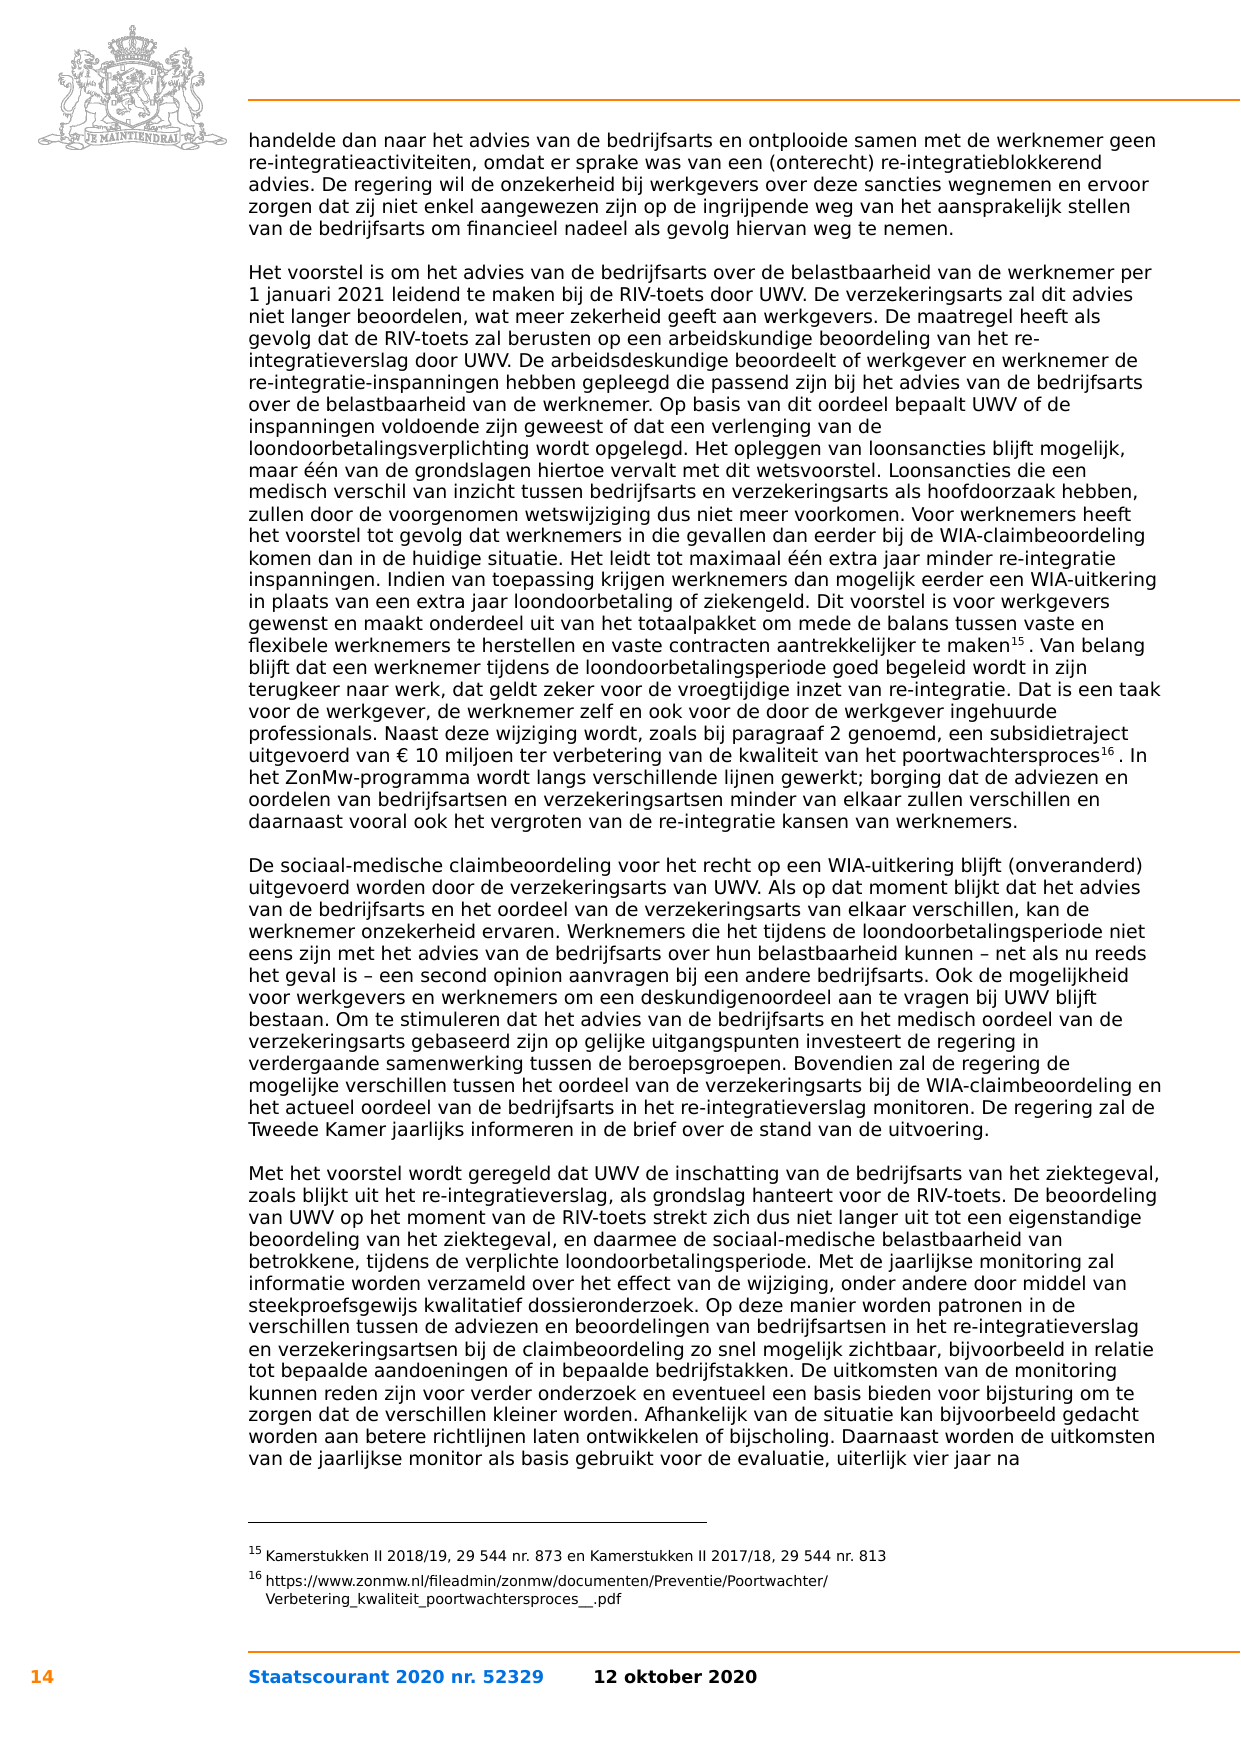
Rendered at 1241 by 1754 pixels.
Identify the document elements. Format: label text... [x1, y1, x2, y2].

text https://www.zonmw.nl/fileadmin/zonmw/documenten/Preventie/Poortwachter/Verbetering_kwaliteit_poortwachtersproces__.pdf [248, 1569, 1163, 1608]
text De sociaal-medische claimbeoordeling voor het recht op een WIA-uitkering blijft (onveranderd) uitgevoerd worden door de verzekeringsarts van UWV. Als op dat moment blijkt dat het advies van de bedrijfsarts en het oordeel van de verzekeringsarts van elkaar verschillen, kan de werknemer onzekerheid ervaren. Werknemers die het tijdens de loondoorbetalingsperiode niet eens zijn met het advies van de bedrijfsarts over hun belastbaarheid kunnen – net als nu reeds het geval is – een second opinion aanvragen bij een andere bedrijfsarts. Ook de mogelijkheid voor werkgevers en werknemers om een deskundigenoordeel aan te vragen bij UWV blijft bestaan. Om te stimuleren dat het advies van de bedrijfsarts en het medisch oordeel van de verzekeringsarts gebaseerd zijn op gelijke uitgangspunten investeert de regering in verdergaande samenwerking tussen de beroepsgroepen. Bovendien zal de regering de mogelijke verschillen tussen het oordeel van de verzekeringsarts bij de WIA-claimbeoordeling en het actueel oordeel van de bedrijfsarts in het re-integratieverslag monitoren. De regering zal de Tweede Kamer jaarlijks informeren in de brief over de stand van de uitvoering. [248, 855, 1163, 1141]
picture [38, 25, 227, 150]
text handelde dan naar het advies van de bedrijfsarts en ontplooide samen met de werknemer geen re-integratieactiviteiten, omdat er sprake was van een (onterecht) re-integratieblokkerend advies. De regering wil de onzekerheid bij werkgevers over deze sancties wegnemen en ervoor zorgen dat zij niet enkel aangewezen zijn op de ingrijpende weg van het aansprakelijk stellen van de bedrijfsarts om financieel nadeel als gevolg hiervan weg te nemen. [248, 130, 1163, 240]
text Kamerstukken II 2018/19, 29 544 nr. 873 en Kamerstukken II 2017/18, 29 544 nr. 813 [248, 1544, 1163, 1566]
text Het voorstel is om het advies van de bedrijfsarts over de belastbaarheid van de werknemer per 1 januari 2021 leidend te maken bij de RIV-toets door UWV. De verzekeringsarts zal dit advies niet langer beoordelen, wat meer zekerheid geeft aan werkgevers. De maatregel heeft als gevolg dat de RIV-toets zal berusten op een arbeidskundige beoordeling van het re-integratieverslag door UWV. De arbeidsdeskundige beoordeelt of werkgever en werknemer de re-integratie-inspanningen hebben gepleegd die passend zijn bij het advies van de bedrijfsarts over de belastbaarheid van de werknemer. Op basis van dit oordeel bepaalt UWV of de inspanningen voldoende zijn geweest of dat een verlenging van de loondoorbetalingsverplichting wordt opgelegd. Het opleggen van loonsancties blijft mogelijk, maar één van de grondslagen hiertoe vervalt met dit wetsvoorstel. Loonsancties die een medisch verschil van inzicht tussen bedrijfsarts en verzekeringsarts als hoofdoorzaak hebben, zullen door de voorgenomen wetswijziging dus niet meer voorkomen. Voor werknemers heeft het voorstel tot gevolg dat werknemers in die gevallen dan eerder bij de WIA-claimbeoordeling komen dan in de huidige situatie. Het leidt tot maximaal één extra jaar minder re-integratie inspanningen. Indien van toepassing krijgen werknemers dan mogelijk eerder een WIA-uitkering in plaats van een extra jaar loondoorbetaling of ziekengeld. Dit voorstel is voor werkgevers gewenst en maakt onderdeel uit van het totaalpakket om mede de balans tussen vaste en flexibele werknemers te herstellen en vaste contracten aantrekkelijker te maken. Van belang blijft dat een werknemer tijdens de loondoorbetalingsperiode goed begeleid wordt in zijn terugkeer naar werk, dat geldt zeker voor de vroegtijdige inzet van re-integratie. Dat is een taak voor de werkgever, de werknemer zelf en ook voor de door de werkgever ingehuurde professionals. Naast deze wijziging wordt, zoals bij paragraaf 2 genoemd, een subsidietraject uitgevoerd van € 10 miljoen ter verbetering van de kwaliteit van het poortwachtersproces. In het ZonMw-programma wordt langs verschillende lijnen gewerkt; borging dat de adviezen en oordelen van bedrijfsartsen en verzekeringsartsen minder van elkaar zullen verschillen en daarnaast vooral ook het vergroten van de re-integratie kansen van werknemers. [248, 262, 1163, 833]
text Met het voorstel wordt geregeld dat UWV de inschatting van de bedrijfsarts van het ziektegeval, zoals blijkt uit het re-integratieverslag, als grondslag hanteert voor de RIV-toets. De beoordeling van UWV op het moment van de RIV-toets strekt zich dus niet langer uit tot een eigenstandige beoordeling van het ziektegeval, en daarmee de sociaal-medische belastbaarheid van betrokkene, tijdens de verplichte loondoorbetalingsperiode. Met de jaarlijkse monitoring zal informatie worden verzameld over het effect van de wijziging, onder andere door middel van steekproefsgewijs kwalitatief dossieronderzoek. Op deze manier worden patronen in de verschillen tussen de adviezen en beoordelingen van bedrijfsartsen in het re-integratieverslag en verzekeringsartsen bij de claimbeoordeling zo snel mogelijk zichtbaar, bijvoorbeeld in relatie tot bepaalde aandoeningen of in bepaalde bedrijfstakken. De uitkomsten van de monitoring kunnen reden zijn voor verder onderzoek en eventueel een basis bieden voor bijsturing om te zorgen dat de verschillen kleiner worden. Afhankelijk van de situatie kan bijvoorbeeld gedacht worden aan betere richtlijnen laten ontwikkelen of bijscholing. Daarnaast worden de uitkomsten van de jaarlijkse monitor als basis gebruikt voor de evaluatie, uiterlijk vier jaar na [248, 1163, 1163, 1470]
